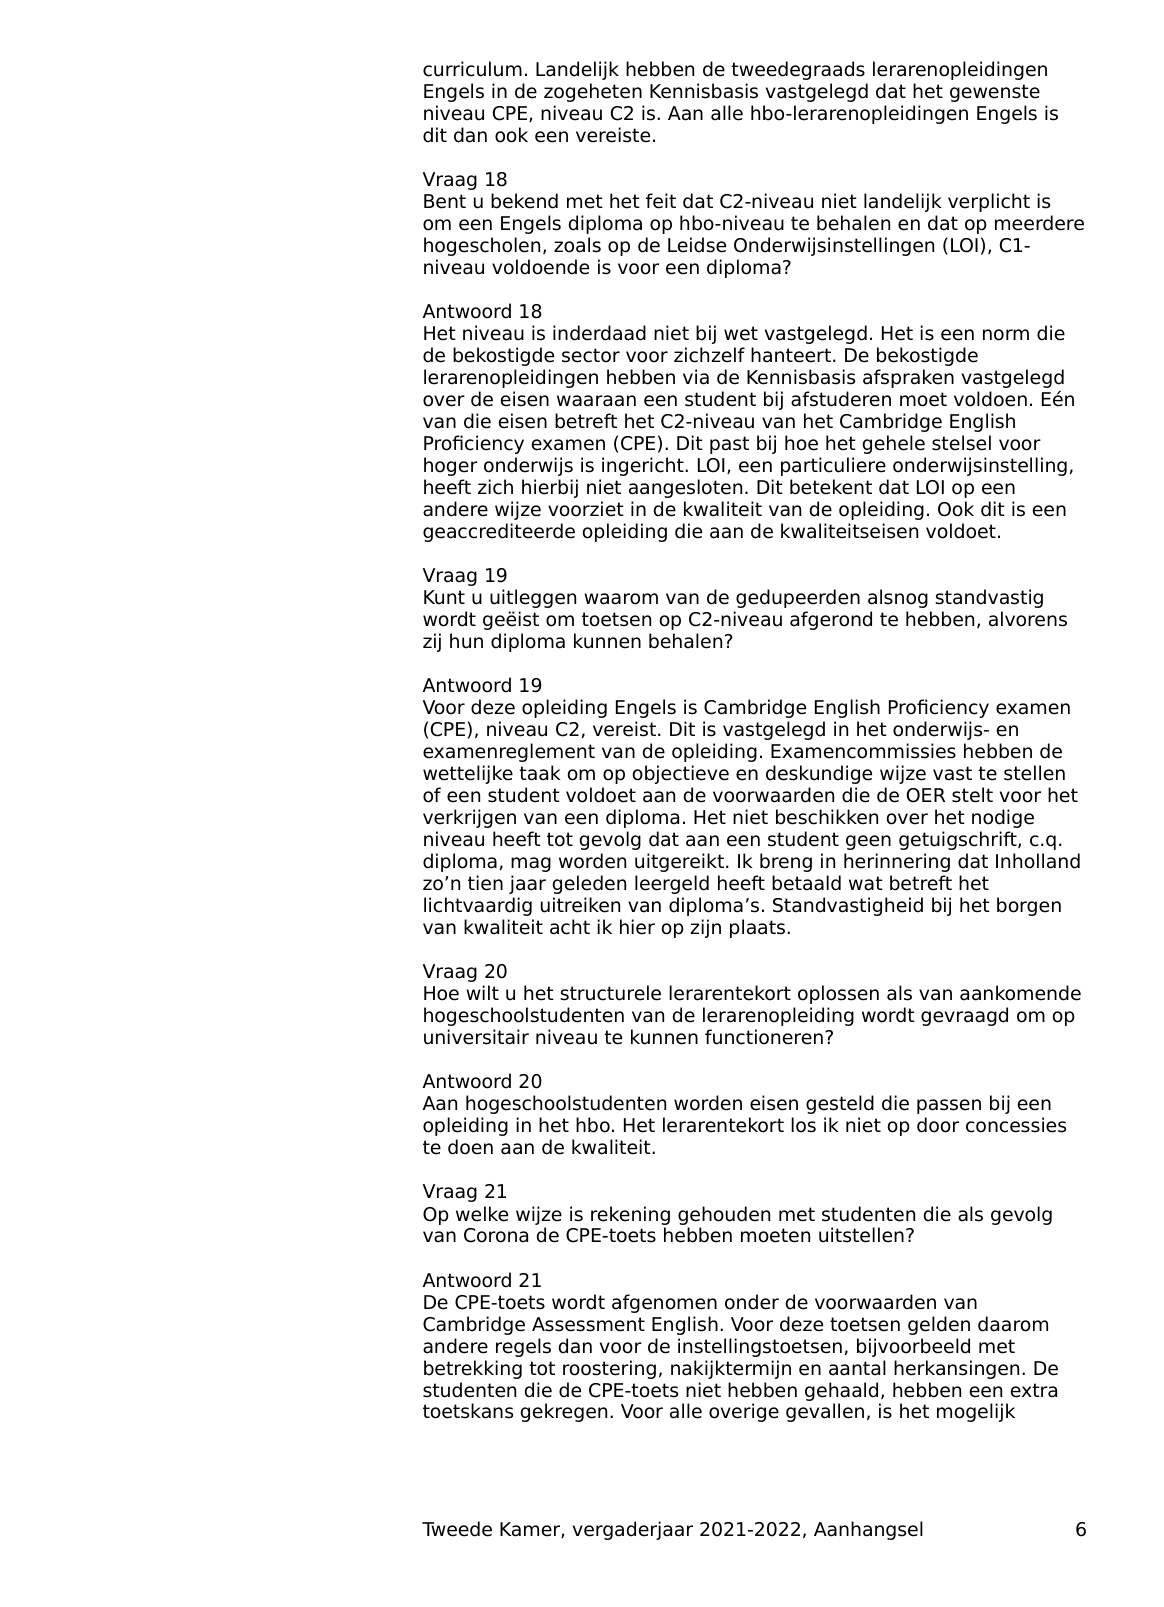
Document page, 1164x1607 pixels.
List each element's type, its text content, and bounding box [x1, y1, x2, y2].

text Het niveau is inderdaad niet bij wet vastgelegd. Het is een norm die de bekostigde sector voor zichzelf hanteert. De bekostigde lerarenopleidingen hebben via de Kennisbasis afspraken vastgelegd over de eisen waaraan een student bij afstuderen moet voldoen. Eén van die eisen betreft het C2-niveau van het Cambridge English Proficiency examen (CPE). Dit past bij hoe het gehele stelsel voor hoger onderwijs is ingericht. LOI, een particuliere onderwijsinstelling, heeft zich hierbij niet aangesloten. Dit betekent dat LOI op een andere wijze voorziet in de kwaliteit van de opleiding. Ook dit is een geaccrediteerde opleiding die aan de kwaliteitseisen voldoet. [422, 323, 1087, 543]
text Kunt u uitleggen waarom van de gedupeerden alsnog standvastig wordt geëist om toetsen op C2-niveau afgerond te hebben, alvorens zij hun diploma kunnen behalen? [422, 587, 1087, 653]
text De CPE-toets wordt afgenomen onder de voorwaarden van Cambridge Assessment English. Voor deze toetsen gelden daarom andere regels dan voor de instellingstoetsen, bijvoorbeeld met betrekking tot roostering, nakijktermijn en aantal herkansingen. De studenten die de CPE-toets niet hebben gehaald, hebben een extra toetskans gekregen. Voor alle overige gevallen, is het mogelijk [422, 1292, 1087, 1423]
text Vraag 21 [422, 1181, 1087, 1203]
text Antwoord 18 [422, 301, 1087, 323]
text Vraag 20 [422, 961, 1087, 983]
text Vraag 18 [422, 169, 1087, 191]
text Vraag 19 [422, 565, 1087, 587]
text Antwoord 20 [422, 1071, 1087, 1093]
text curriculum. Landelijk hebben de tweedegraads lerarenopleidingen Engels in de zogeheten Kennisbasis vastgelegd dat het gewenste niveau CPE, niveau C2 is. Aan alle hbo-lerarenopleidingen Engels is dit dan ook een vereiste. [422, 59, 1087, 147]
text Hoe wilt u het structurele lerarentekort oplossen als van aankomende hogeschoolstudenten van de lerarenopleiding wordt gevraagd om op universitair niveau te kunnen functioneren? [422, 983, 1087, 1049]
text Bent u bekend met het feit dat C2-niveau niet landelijk verplicht is om een Engels diploma op hbo-niveau te behalen en dat op meerdere hogescholen, zoals op de Leidse Onderwijsinstellingen (LOI), C1-niveau voldoende is voor een diploma? [422, 191, 1087, 279]
text Antwoord 19 [422, 675, 1087, 697]
text Antwoord 21 [422, 1269, 1087, 1292]
text Aan hogeschoolstudenten worden eisen gesteld die passen bij een opleiding in het hbo. Het lerarentekort los ik niet op door concessies te doen aan de kwaliteit. [422, 1093, 1087, 1159]
text Op welke wijze is rekening gehouden met studenten die als gevolg van Corona de CPE-toets hebben moeten uitstellen? [422, 1203, 1087, 1247]
text Voor deze opleiding Engels is Cambridge English Proficiency examen (CPE), niveau C2, vereist. Dit is vastgelegd in het onderwijs- en examenreglement van de opleiding. Examencommissies hebben de wettelijke taak om op objectieve en deskundige wijze vast te stellen of een student voldoet aan de voorwaarden die de OER stelt voor het verkrijgen van een diploma. Het niet beschikken over het nodige niveau heeft tot gevolg dat aan een student geen getuigschrift, c.q. diploma, mag worden uitgereikt. Ik breng in herinnering dat Inholland zo’n tien jaar geleden leergeld heeft betaald wat betreft het lichtvaardig uitreiken van diploma’s. Standvastigheid bij het borgen van kwaliteit acht ik hier op zijn plaats. [422, 697, 1087, 939]
